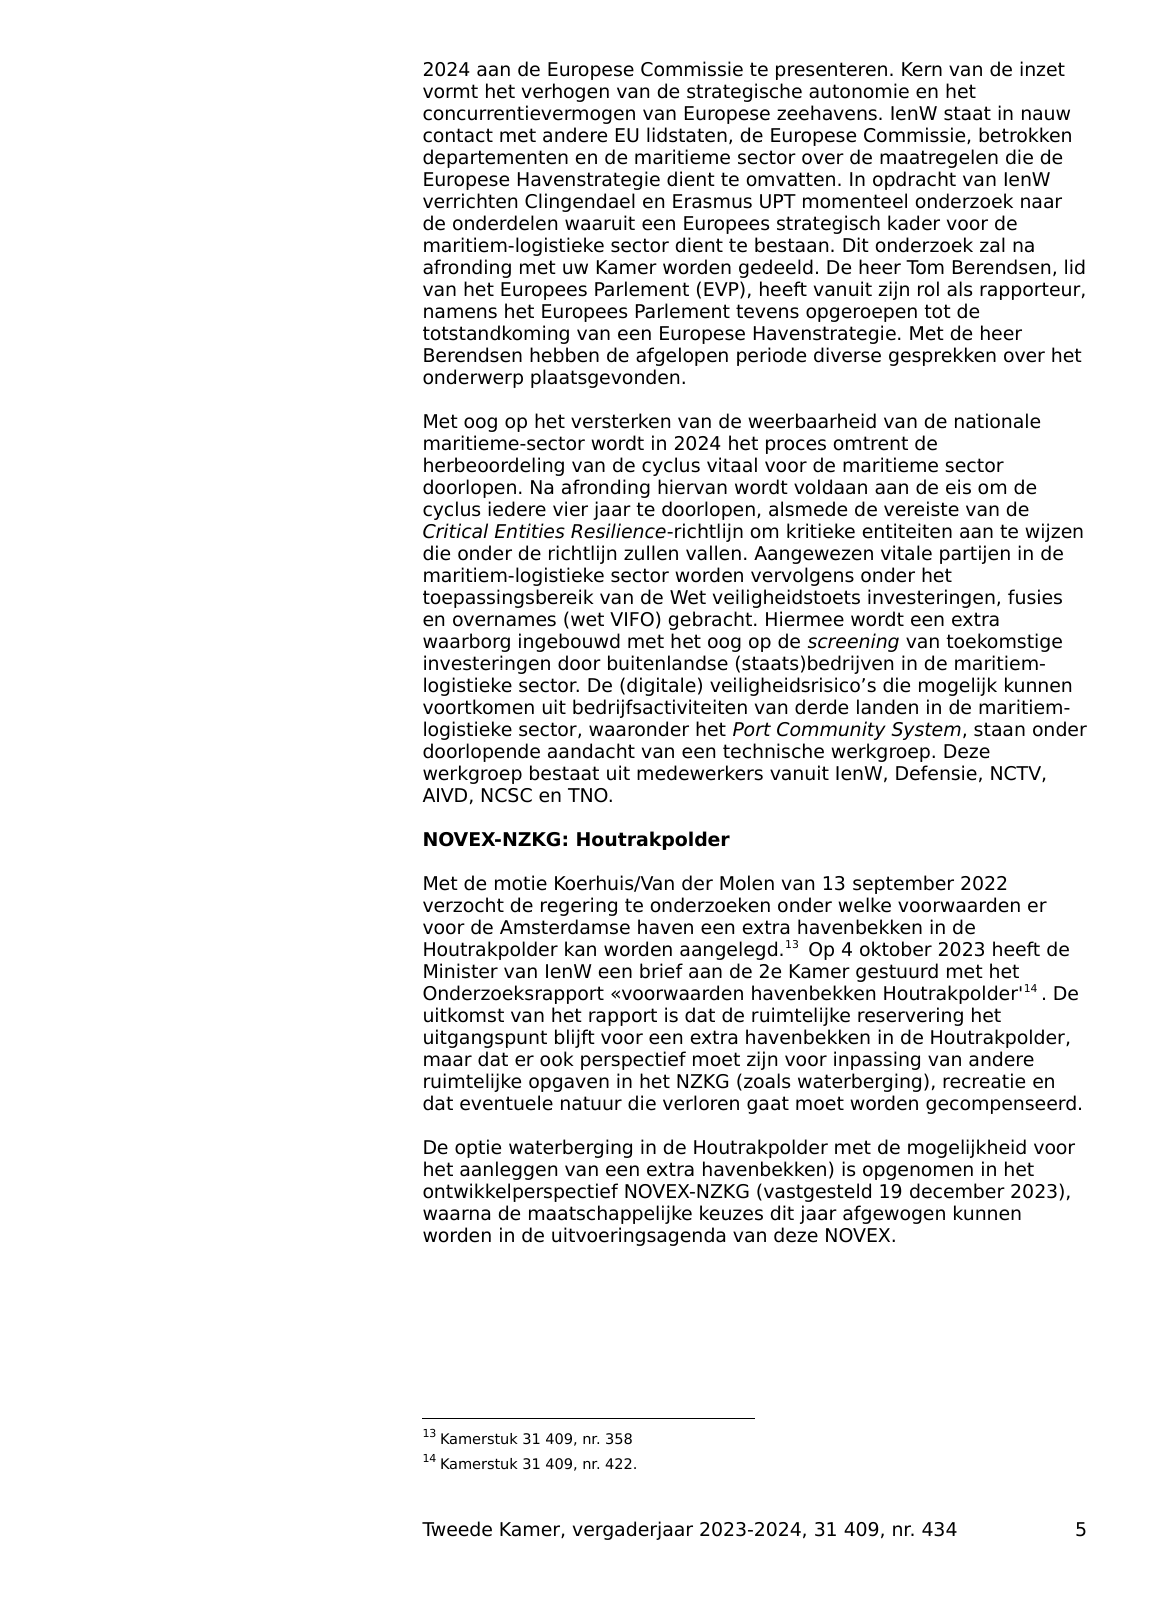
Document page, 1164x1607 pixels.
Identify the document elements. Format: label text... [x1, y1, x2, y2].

text 2024 aan de Europese Commissie te presenteren. Kern van de inzet vormt het verhogen van de strategische autonomie en het concurrentievermogen van Europese zeehavens. IenW staat in nauw contact met andere EU lidstaten, de Europese Commissie, betrokken departementen en de maritieme sector over de maatregelen die de Europese Havenstrategie dient te omvatten. In opdracht van IenW verrichten Clingendael en Erasmus UPT momenteel onderzoek naar de onderdelen waaruit een Europees strategisch kader voor de maritiem-logistieke sector dient te bestaan. Dit onderzoek zal na afronding met uw Kamer worden gedeeld. De heer Tom Berendsen, lid van het Europees Parlement (EVP), heeft vanuit zijn rol als rapporteur, namens het Europees Parlement tevens opgeroepen tot de totstandkoming van een Europese Havenstrategie. Met de heer Berendsen hebben de afgelopen periode diverse gesprekken over het onderwerp plaatsgevonden. [422, 59, 1087, 389]
text Met oog op het versterken van de weerbaarheid van de nationale maritieme-sector wordt in 2024 het proces omtrent de herbeoordeling van de cyclus vitaal voor de maritieme sector doorlopen. Na afronding hiervan wordt voldaan aan de eis om de cyclus iedere vier jaar te doorlopen, alsmede de vereiste van de Critical Entities Resilience-richtlijn om kritieke entiteiten aan te wijzen die onder de richtlijn zullen vallen. Aangewezen vitale partijen in de maritiem-logistieke sector worden vervolgens onder het toepassingsbereik van de Wet veiligheidstoets investeringen, fusies en overnames (wet VIFO) gebracht. Hiermee wordt een extra waarborg ingebouwd met het oog op de screening van toekomstige investeringen door buitenlandse (staats)bedrijven in de maritiem-logistieke sector. De (digitale) veiligheidsrisico’s die mogelijk kunnen voortkomen uit bedrijfsactiviteiten van derde landen in de maritiem-logistieke sector, waaronder het Port Community System, staan onder doorlopende aandacht van een technische werkgroep. Deze werkgroep bestaat uit medewerkers vanuit IenW, Defensie, NCTV, AIVD, NCSC en TNO. [422, 411, 1087, 807]
text Kamerstuk 31 409, nr. 358 [422, 1427, 1087, 1449]
text Kamerstuk 31 409, nr. 422. [422, 1452, 1087, 1474]
text De optie waterberging in de Houtrakpolder met de mogelijkheid voor het aanleggen van een extra havenbekken) is opgenomen in het ontwikkelperspectief NOVEX-NZKG (vastgesteld 19 december 2023), waarna de maatschappelijke keuzes dit jaar afgewogen kunnen worden in de uitvoeringsagenda van deze NOVEX. [422, 1137, 1087, 1247]
text Met de motie Koerhuis/Van der Molen van 13 september 2022 verzocht de regering te onderzoeken onder welke voorwaarden er voor de Amsterdamse haven een extra havenbekken in de Houtrakpolder kan worden aangelegd. Op 4 oktober 2023 heeft de Minister van IenW een brief aan de 2e Kamer gestuurd met het Onderzoeksrapport «voorwaarden havenbekken Houtrakpolder'. De uitkomst van het rapport is dat de ruimtelijke reservering het uitgangspunt blijft voor een extra havenbekken in de Houtrakpolder, maar dat er ook perspectief moet zijn voor inpassing van andere ruimtelijke opgaven in het NZKG (zoals waterberging), recreatie en dat eventuele natuur die verloren gaat moet worden gecompenseerd. [422, 873, 1087, 1115]
subtitle NOVEX-NZKG: Houtrakpolder [422, 829, 1087, 851]
